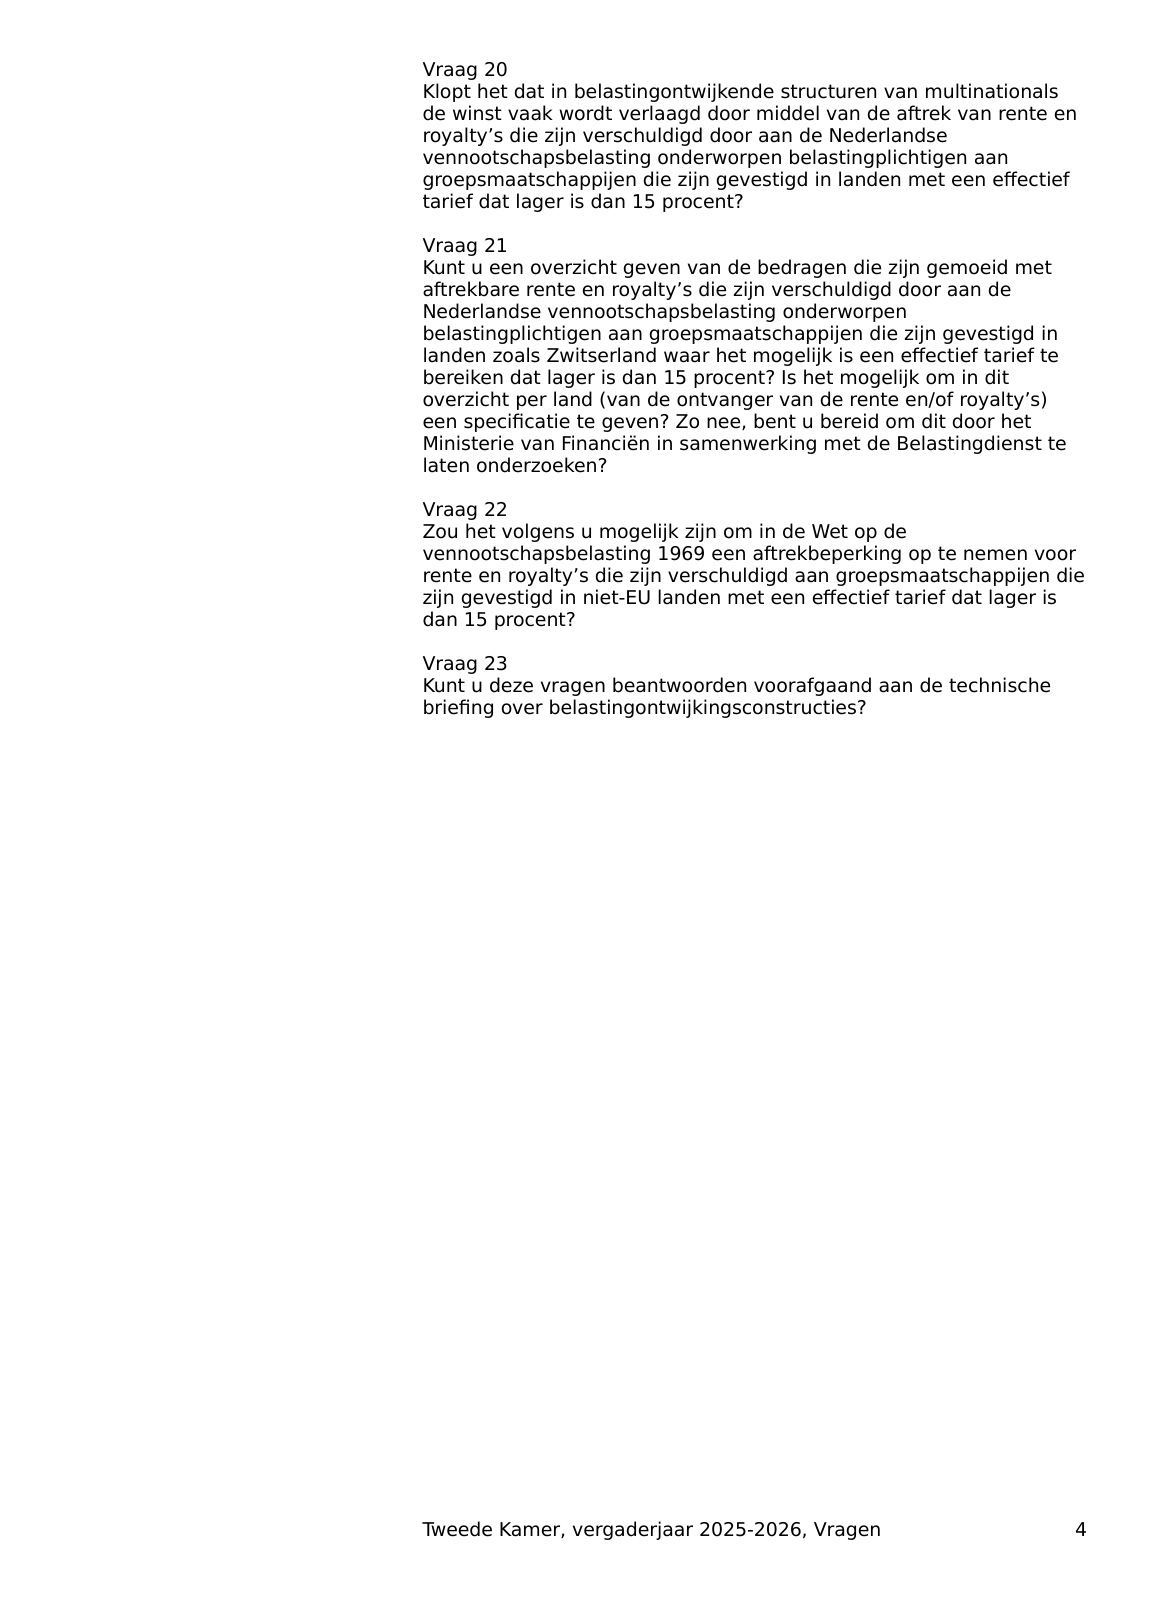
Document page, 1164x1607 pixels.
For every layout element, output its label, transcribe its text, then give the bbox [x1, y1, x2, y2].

text Klopt het dat in belastingontwijkende structuren van multinationals de winst vaak wordt verlaagd door middel van de aftrek van rente en royalty’s die zijn verschuldigd door aan de Nederlandse vennootschapsbelasting onderworpen belastingplichtigen aan groepsmaatschappijen die zijn gevestigd in landen met een effectief tarief dat lager is dan 15 procent? [422, 81, 1087, 213]
text Kunt u deze vragen beantwoorden voorafgaand aan de technische briefing over belastingontwijkingsconstructies? [422, 675, 1087, 719]
text Zou het volgens u mogelijk zijn om in de Wet op de vennootschapsbelasting 1969 een aftrekbeperking op te nemen voor rente en royalty’s die zijn verschuldigd aan groepsmaatschappijen die zijn gevestigd in niet-EU landen met een effectief tarief dat lager is dan 15 procent? [422, 521, 1087, 631]
text Vraag 23 [422, 653, 1087, 675]
text Vraag 22 [422, 499, 1087, 521]
text Vraag 20 [422, 59, 1087, 81]
text Kunt u een overzicht geven van de bedragen die zijn gemoeid met aftrekbare rente en royalty’s die zijn verschuldigd door aan de Nederlandse vennootschapsbelasting onderworpen belastingplichtigen aan groepsmaatschappijen die zijn gevestigd in landen zoals Zwitserland waar het mogelijk is een effectief tarief te bereiken dat lager is dan 15 procent? Is het mogelijk om in dit overzicht per land (van de ontvanger van de rente en/of royalty’s) een specificatie te geven? Zo nee, bent u bereid om dit door het Ministerie van Financiën in samenwerking met de Belastingdienst te laten onderzoeken? [422, 257, 1087, 477]
text Vraag 21 [422, 235, 1087, 257]
